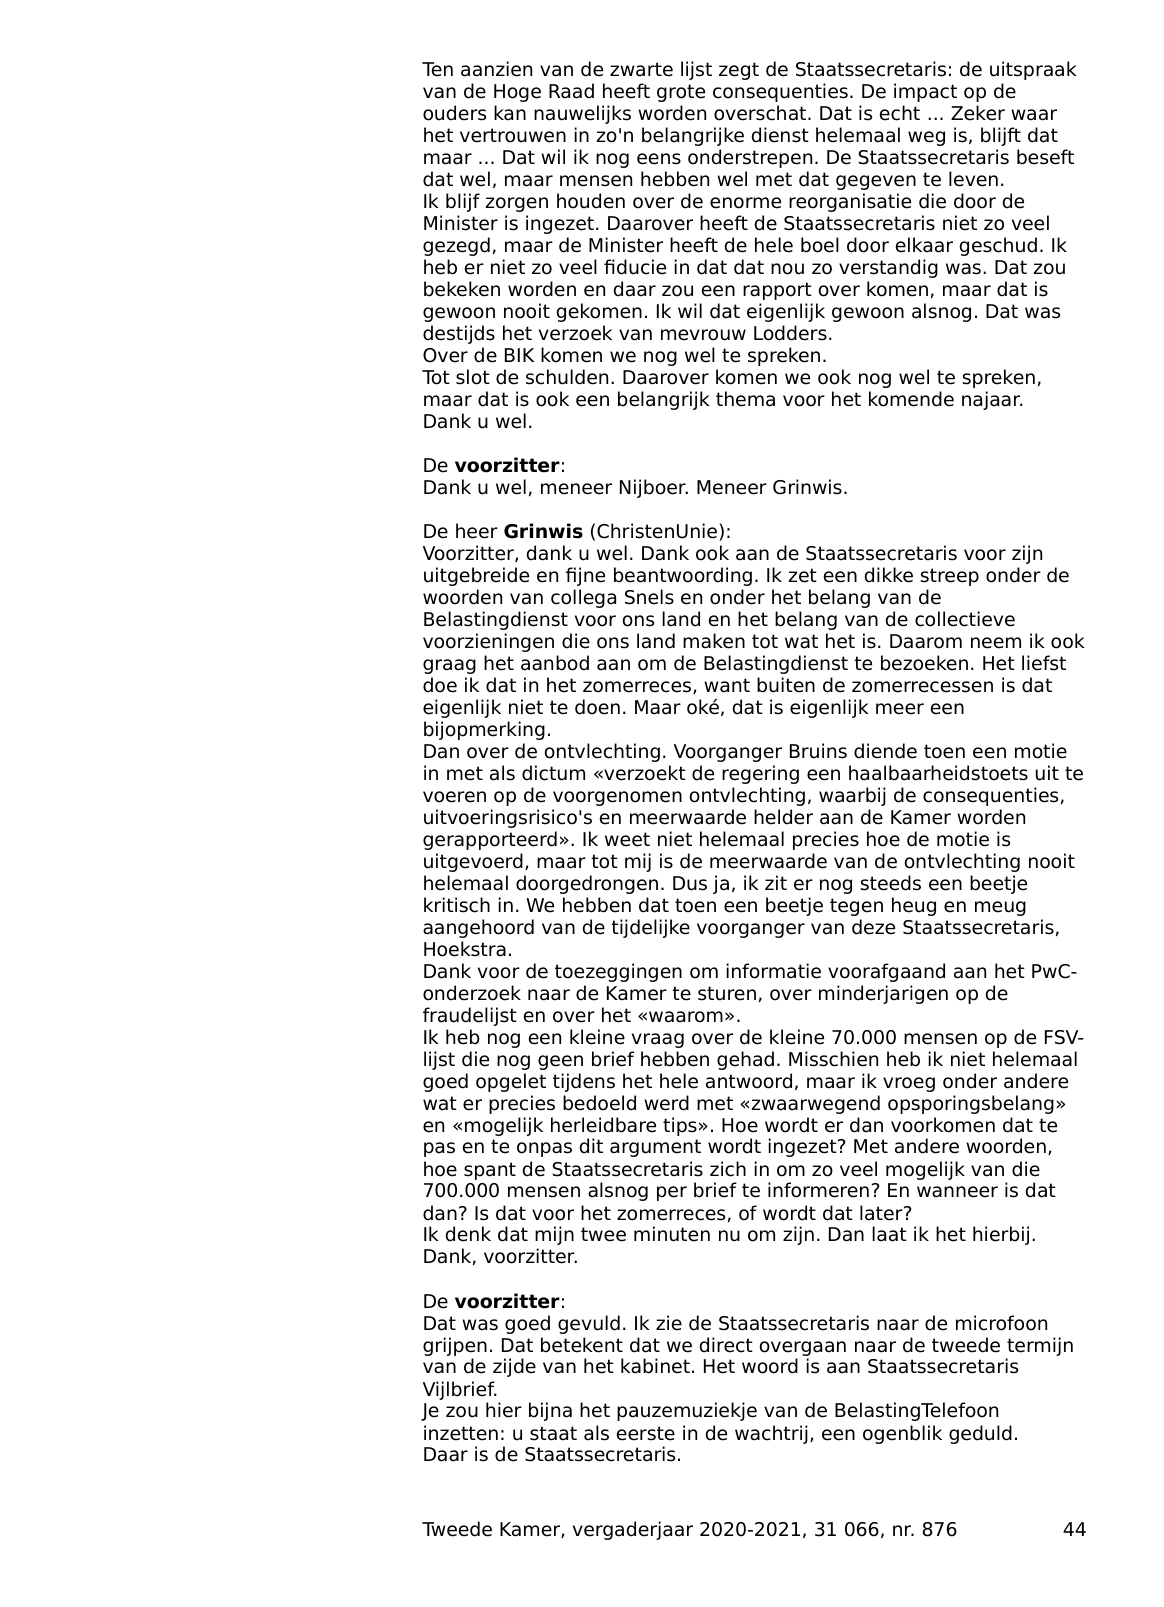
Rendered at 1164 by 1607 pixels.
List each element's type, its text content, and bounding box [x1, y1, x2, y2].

text De heer Grinwis (ChristenUnie): [422, 521, 1087, 543]
text Dank u wel, meneer Nijboer. Meneer Grinwis. [422, 477, 1087, 499]
text Ten aanzien van de zwarte lijst zegt de Staatssecretaris: de uitspraak van de Hoge Raad heeft grote consequenties. De impact op de ouders kan nauwelijks worden overschat. Dat is echt ... Zeker waar het vertrouwen in zo'n belangrijke dienst helemaal weg is, blijft dat maar ... Dat wil ik nog eens onderstrepen. De Staatssecretaris beseft dat wel, maar mensen hebben wel met dat gegeven te leven. [422, 59, 1087, 191]
text Dat was goed gevuld. Ik zie de Staatssecretaris naar de microfoon grijpen. Dat betekent dat we direct overgaan naar de tweede termijn van de zijde van het kabinet. Het woord is aan Staatssecretaris Vijlbrief. [422, 1312, 1087, 1400]
text Dank voor de toezeggingen om informatie voorafgaand aan het PwC-onderzoek naar de Kamer te sturen, over minderjarigen op de fraudelijst en over het «waarom». [422, 961, 1087, 1027]
text Ik heb nog een kleine vraag over de kleine 70.000 mensen op de FSV-lijst die nog geen brief hebben gehad. Misschien heb ik niet helemaal goed opgelet tijdens het hele antwoord, maar ik vroeg onder andere wat er precies bedoeld werd met «zwaarwegend opsporingsbelang» en «mogelijk herleidbare tips». Hoe wordt er dan voorkomen dat te pas en te onpas dit argument wordt ingezet? Met andere woorden, hoe spant de Staatssecretaris zich in om zo veel mogelijk van die 700.000 mensen alsnog per brief te informeren? En wanneer is dat dan? Is dat voor het zomerreces, of wordt dat later? [422, 1027, 1087, 1224]
text Daar is de Staatssecretaris. [422, 1444, 1087, 1466]
text Over de BIK komen we nog wel te spreken. [422, 345, 1087, 367]
text De voorzitter: [422, 455, 1087, 477]
text De voorzitter: [422, 1291, 1087, 1312]
text Ik denk dat mijn twee minuten nu om zijn. Dan laat ik het hierbij. Dank, voorzitter. [422, 1224, 1087, 1268]
text Dank u wel. [422, 411, 1087, 433]
text Je zou hier bijna het pauzemuziekje van de BelastingTelefoon inzetten: u staat als eerste in de wachtrij, een ogenblik geduld. [422, 1400, 1087, 1444]
text Voorzitter, dank u wel. Dank ook aan de Staatssecretaris voor zijn uitgebreide en fijne beantwoording. Ik zet een dikke streep onder de woorden van collega Snels en onder het belang van de Belastingdienst voor ons land en het belang van de collectieve voorzieningen die ons land maken tot wat het is. Daarom neem ik ook graag het aanbod aan om de Belastingdienst te bezoeken. Het liefst doe ik dat in het zomerreces, want buiten de zomerrecessen is dat eigenlijk niet te doen. Maar oké, dat is eigenlijk meer een bijopmerking. [422, 543, 1087, 741]
text Ik blijf zorgen houden over de enorme reorganisatie die door de Minister is ingezet. Daarover heeft de Staatssecretaris niet zo veel gezegd, maar de Minister heeft de hele boel door elkaar geschud. Ik heb er niet zo veel fiducie in dat dat nou zo verstandig was. Dat zou bekeken worden en daar zou een rapport over komen, maar dat is gewoon nooit gekomen. Ik wil dat eigenlijk gewoon alsnog. Dat was destijds het verzoek van mevrouw Lodders. [422, 191, 1087, 345]
text Dan over de ontvlechting. Voorganger Bruins diende toen een motie in met als dictum «verzoekt de regering een haalbaarheidstoets uit te voeren op de voorgenomen ontvlechting, waarbij de consequenties, uitvoeringsrisico's en meerwaarde helder aan de Kamer worden gerapporteerd». Ik weet niet helemaal precies hoe de motie is uitgevoerd, maar tot mij is de meerwaarde van de ontvlechting nooit helemaal doorgedrongen. Dus ja, ik zit er nog steeds een beetje kritisch in. We hebben dat toen een beetje tegen heug en meug aangehoord van de tijdelijke voorganger van deze Staatssecretaris, Hoekstra. [422, 741, 1087, 961]
text Tot slot de schulden. Daarover komen we ook nog wel te spreken, maar dat is ook een belangrijk thema voor het komende najaar. [422, 367, 1087, 411]
